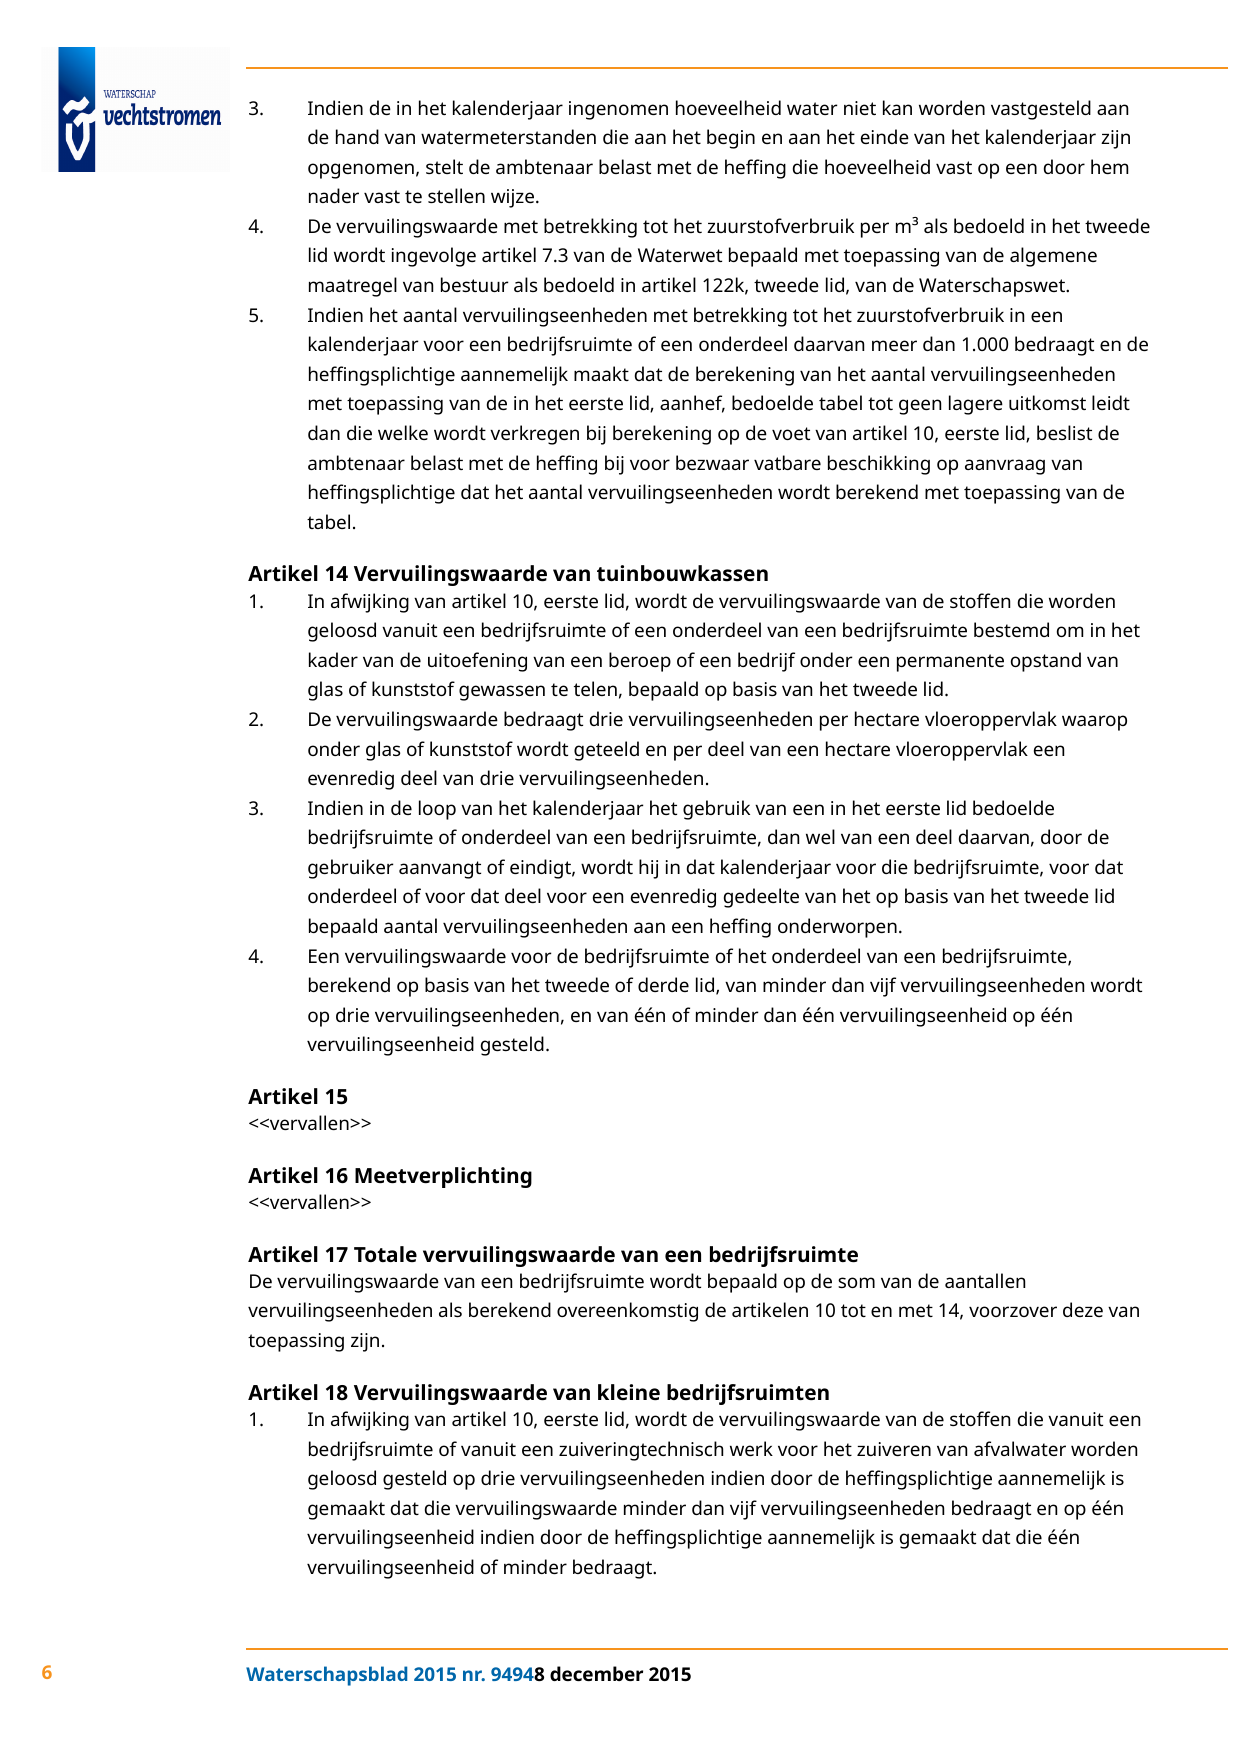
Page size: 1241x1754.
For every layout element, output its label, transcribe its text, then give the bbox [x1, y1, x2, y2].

text Artikel 16 Meetverplichting [248, 1161, 1152, 1189]
text Artikel 14 Vervuilingswaarde van tuinbouwkassen [248, 559, 1152, 588]
picture [41, 47, 231, 172]
list Een vervuilingswaarde voor de bedrijfsruimte of het onderdeel van een bedrijfsruimte, berekend op basis van het tweede of derde lid, van minder dan vijf vervuilingseenheden wordt op drie vervuilingseenheden, en van één of minder dan één vervuilingseenheid op één vervuilingseenheid gesteld. [248, 943, 1152, 1057]
list Indien in de loop van het kalenderjaar het gebruik van een in het eerste lid bedoelde bedrijfsruimte of onderdeel van een bedrijfsruimte, dan wel van een deel daarvan, door de gebruiker aanvangt of eindigt, wordt hij in dat kalenderjaar voor die bedrijfsruimte, voor dat onderdeel of voor dat deel voor een evenredig gedeelte van het op basis van het tweede lid bepaald aantal vervuilingseenheden aan een heffing onderworpen. [248, 795, 1152, 939]
text Artikel 15 [248, 1082, 1152, 1110]
list Indien de in het kalenderjaar ingenomen hoeveelheid water niet kan worden vastgesteld aan de hand van watermeterstanden die aan het begin en aan het einde van het kalenderjaar zijn opgenomen, stelt de ambtenaar belast met de heffing die hoeveelheid vast op een door hem nader vast te stellen wijze. [248, 95, 1152, 209]
text Artikel 17 Totale vervuilingswaarde van een bedrijfsruimte [248, 1240, 1152, 1268]
list In afwijking van artikel 10, eerste lid, wordt de vervuilingswaarde van de stoffen die vanuit een bedrijfsruimte of vanuit een zuiveringtechnisch werk voor het zuiveren van afvalwater worden geloosd gesteld op drie vervuilingseenheden indien door de heffingsplichtige aannemelijk is gemaakt dat die vervuilingswaarde minder dan vijf vervuilingseenheden bedraagt en op één vervuilingseenheid indien door de heffingsplichtige aannemelijk is gemaakt dat die één vervuilingseenheid of minder bedraagt. [248, 1406, 1152, 1580]
text De vervuilingswaarde van een bedrijfsruimte wordt bepaald op de som van de aantallen vervuilingseenheden als berekend overeenkomstig de artikelen 10 tot en met 14, voorzover deze van toepassing zijn. [248, 1268, 1152, 1353]
list De vervuilingswaarde met betrekking tot het zuurstofverbruik per m³ als bedoeld in het tweede lid wordt ingevolge artikel 7.3 van de Waterwet bepaald met toepassing van de algemene maatregel van bestuur als bedoeld in artikel 122k, tweede lid, van de Waterschapswet. [248, 213, 1152, 298]
text Artikel 18 Vervuilingswaarde van kleine bedrijfsruimten [248, 1378, 1152, 1406]
list Indien het aantal vervuilingseenheden met betrekking tot het zuurstofverbruik in een kalenderjaar voor een bedrijfsruimte of een onderdeel daarvan meer dan 1.000 bedraagt en de heffingsplichtige aannemelijk maakt dat de berekening van het aantal vervuilingseenheden met toepassing van de in het eerste lid, aanhef, bedoelde tabel tot geen lagere uitkomst leidt dan die welke wordt verkregen bij berekening op de voet van artikel 10, eerste lid, beslist de ambtenaar belast met de heffing bij voor bezwaar vatbare beschikking op aanvraag van heffingsplichtige dat het aantal vervuilingseenheden wordt berekend met toepassing van de tabel. [248, 302, 1152, 535]
text <<vervallen>> [248, 1189, 1152, 1215]
text <<vervallen>> [248, 1110, 1152, 1136]
list De vervuilingswaarde bedraagt drie vervuilingseenheden per hectare vloeroppervlak waarop onder glas of kunststof wordt geteeld en per deel van een hectare vloeroppervlak een evenredig deel van drie vervuilingseenheden. [248, 706, 1152, 791]
list In afwijking van artikel 10, eerste lid, wordt de vervuilingswaarde van de stoffen die worden geloosd vanuit een bedrijfsruimte of een onderdeel van een bedrijfsruimte bestemd om in het kader van de uitoefening van een beroep of een bedrijf onder een permanente opstand van glas of kunststof gewassen te telen, bepaald op basis van het tweede lid. [248, 588, 1152, 702]
